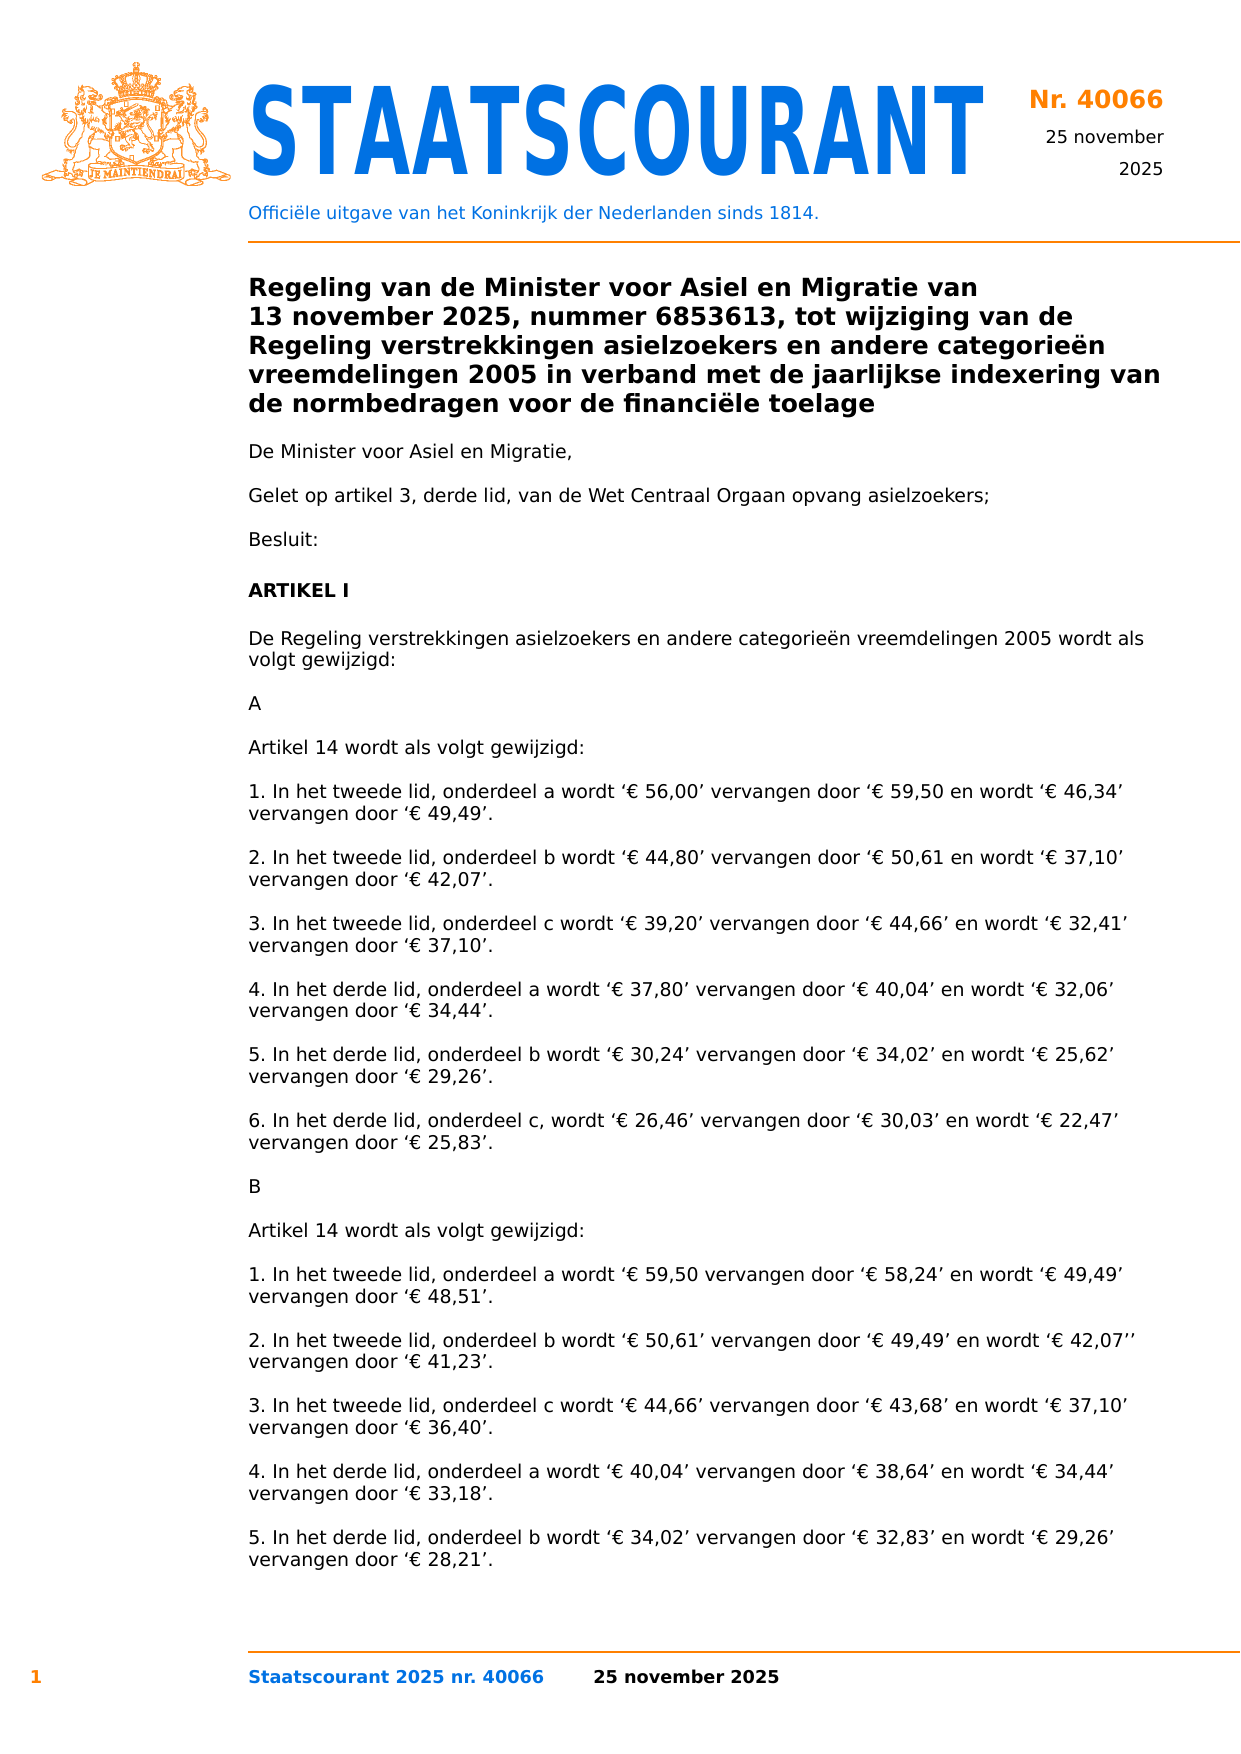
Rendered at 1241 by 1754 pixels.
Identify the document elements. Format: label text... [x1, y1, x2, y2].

text Artikel 14 wordt als volgt gewijzigd: [248, 1220, 1163, 1242]
text De Regeling verstrekkingen asielzoekers en andere categorieën vreemdelingen 2005 wordt als volgt gewijzigd: [248, 627, 1163, 671]
text 5. In het derde lid, onderdeel b wordt ‘€ 34,02’ vervangen door ‘€ 32,83’ en wordt ‘€ 29,26’ vervangen door ‘€ 28,21’. [248, 1527, 1163, 1571]
table_cell 2025 [998, 153, 1240, 203]
subtitle ARTIKEL I [248, 580, 1163, 602]
text 4. In het derde lid, onderdeel a wordt ‘€ 37,80’ vervangen door ‘€ 40,04’ en wordt ‘€ 32,06’ vervangen door ‘€ 34,44’. [248, 978, 1163, 1022]
table_cell 25 november [998, 121, 1240, 153]
subtitle Regeling van de Minister voor Asiel en Migratie van 13 november 2025, nummer 6853613, tot wijziging van de Regeling verstrekkingen asielzoekers en andere categorieën vreemdelingen 2005 in verband met de jaarlijkse indexering van de normbedragen voor de financiële toelage [248, 273, 1163, 419]
text 2. In het tweede lid, onderdeel b wordt ‘€ 44,80’ vervangen door ‘€ 50,61 en wordt ‘€ 37,10’ vervangen door ‘€ 42,07’. [248, 847, 1163, 891]
text De Minister voor Asiel en Migratie, [248, 441, 1163, 463]
text 2. In het tweede lid, onderdeel b wordt ‘€ 50,61’ vervangen door ‘€ 49,49’ en wordt ‘€ 42,07’’ vervangen door ‘€ 41,23’. [248, 1329, 1163, 1373]
text 6. In het derde lid, onderdeel c, wordt ‘€ 26,46’ vervangen door ‘€ 30,03’ en wordt ‘€ 22,47’ vervangen door ‘€ 25,83’. [248, 1110, 1163, 1154]
text Artikel 14 wordt als volgt gewijzigd: [248, 737, 1163, 759]
text Besluit: [248, 528, 1163, 550]
text B [248, 1176, 1163, 1198]
table_header [25, 62, 248, 241]
text 4. In het derde lid, onderdeel a wordt ‘€ 40,04’ vervangen door ‘€ 38,64’ en wordt ‘€ 34,44’ vervangen door ‘€ 33,18’. [248, 1461, 1163, 1505]
text 3. In het tweede lid, onderdeel c wordt ‘€ 44,66’ vervangen door ‘€ 43,68’ en wordt ‘€ 37,10’ vervangen door ‘€ 36,40’. [248, 1395, 1163, 1439]
text 5. In het derde lid, onderdeel b wordt ‘€ 30,24’ vervangen door ‘€ 34,02’ en wordt ‘€ 25,62’ vervangen door ‘€ 29,26’. [248, 1044, 1163, 1088]
text A [248, 693, 1163, 715]
picture [41, 62, 231, 186]
table_cell Officiële uitgave van het Koninkrijk der Nederlanden sinds 1814. [248, 203, 1240, 241]
table_header Nr. 40066 [998, 62, 1240, 121]
table_header STAATSCOURANT [248, 62, 998, 203]
text Gelet op artikel 3, derde lid, van de Wet Centraal Orgaan opvang asielzoekers; [248, 484, 1163, 507]
text 3. In het tweede lid, onderdeel c wordt ‘€ 39,20’ vervangen door ‘€ 44,66’ en wordt ‘€ 32,41’ vervangen door ‘€ 37,10’. [248, 913, 1163, 957]
text 1. In het tweede lid, onderdeel a wordt ‘€ 59,50 vervangen door ‘€ 58,24’ en wordt ‘€ 49,49’ vervangen door ‘€ 48,51’. [248, 1264, 1163, 1308]
text 1. In het tweede lid, onderdeel a wordt ‘€ 56,00’ vervangen door ‘€ 59,50 en wordt ‘€ 46,34’ vervangen door ‘€ 49,49’. [248, 781, 1163, 825]
